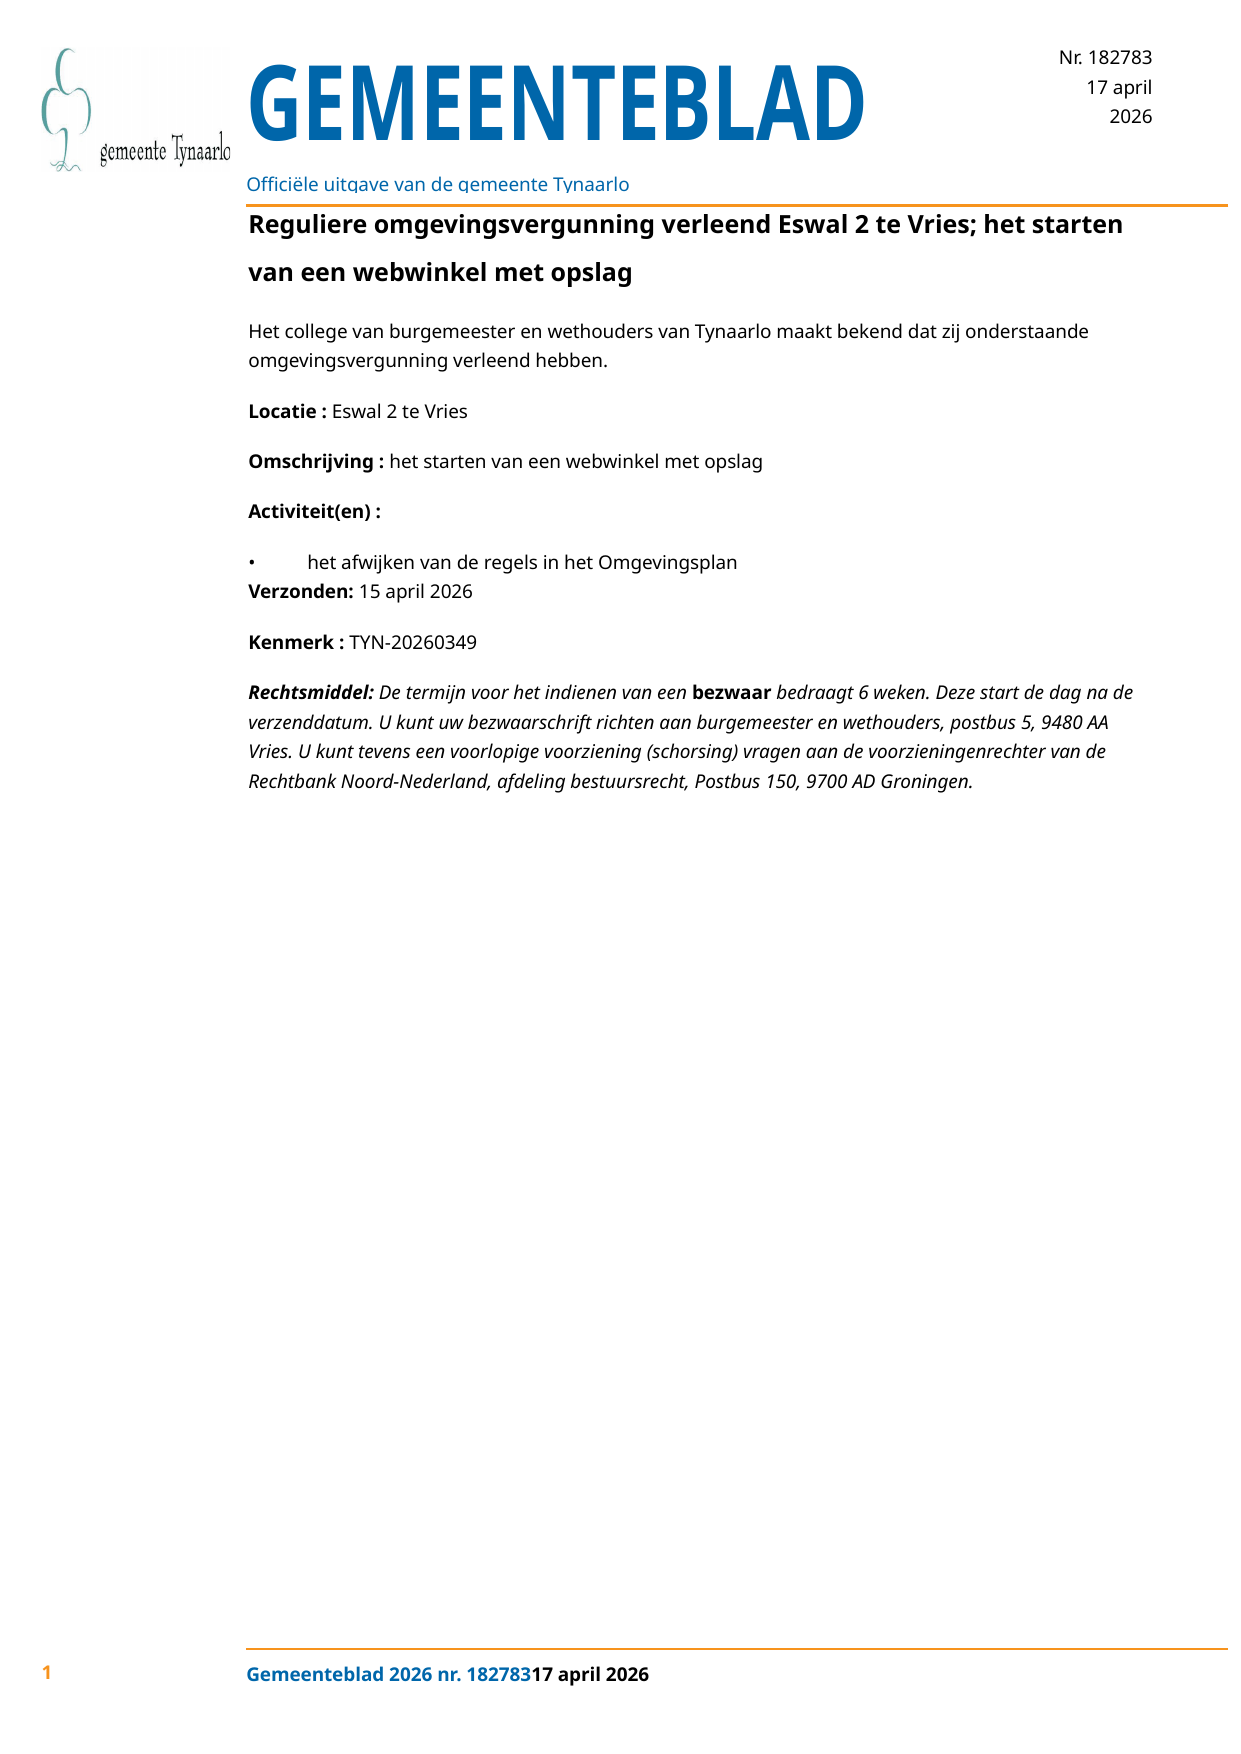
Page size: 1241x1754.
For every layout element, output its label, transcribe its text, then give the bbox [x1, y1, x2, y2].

text Het college van burgemeester en wethouders van Tynaarlo maakt bekend dat zij onderstaande omgevingsvergunning verleend hebben. [248, 318, 1152, 373]
text Rechtsmiddel: De termijn voor het indienen van een bezwaar bedraagt 6 weken. Deze start de dag na de verzenddatum. U kunt uw bezwaarschrift richten aan burgemeester en wethouders, postbus 5, 9480 AA Vries. U kunt tevens een voorlopige voorziening (schorsing) vragen aan de voorzieningenrechter van de Rechtbank Noord-Nederland, afdeling bestuursrecht, Postbus 150, 9700 AD Groningen. [248, 679, 1152, 794]
picture [41, 47, 231, 172]
list het afwijken van de regels in het Omgevingsplan [248, 549, 1152, 575]
text Activiteit(en) : [248, 499, 1152, 524]
text Kenmerk : TYN-20260349 [248, 629, 1152, 655]
text Verzonden: 15 april 2026 [248, 579, 1152, 604]
text Omschrijving : het starten van een webwinkel met opslag [248, 448, 1152, 474]
text Locatie : Eswal 2 te Vries [248, 398, 1152, 424]
text Reguliere omgevingsvergunning verleend Eswal 2 te Vries; het starten van een webwinkel met opslag [248, 207, 1152, 288]
